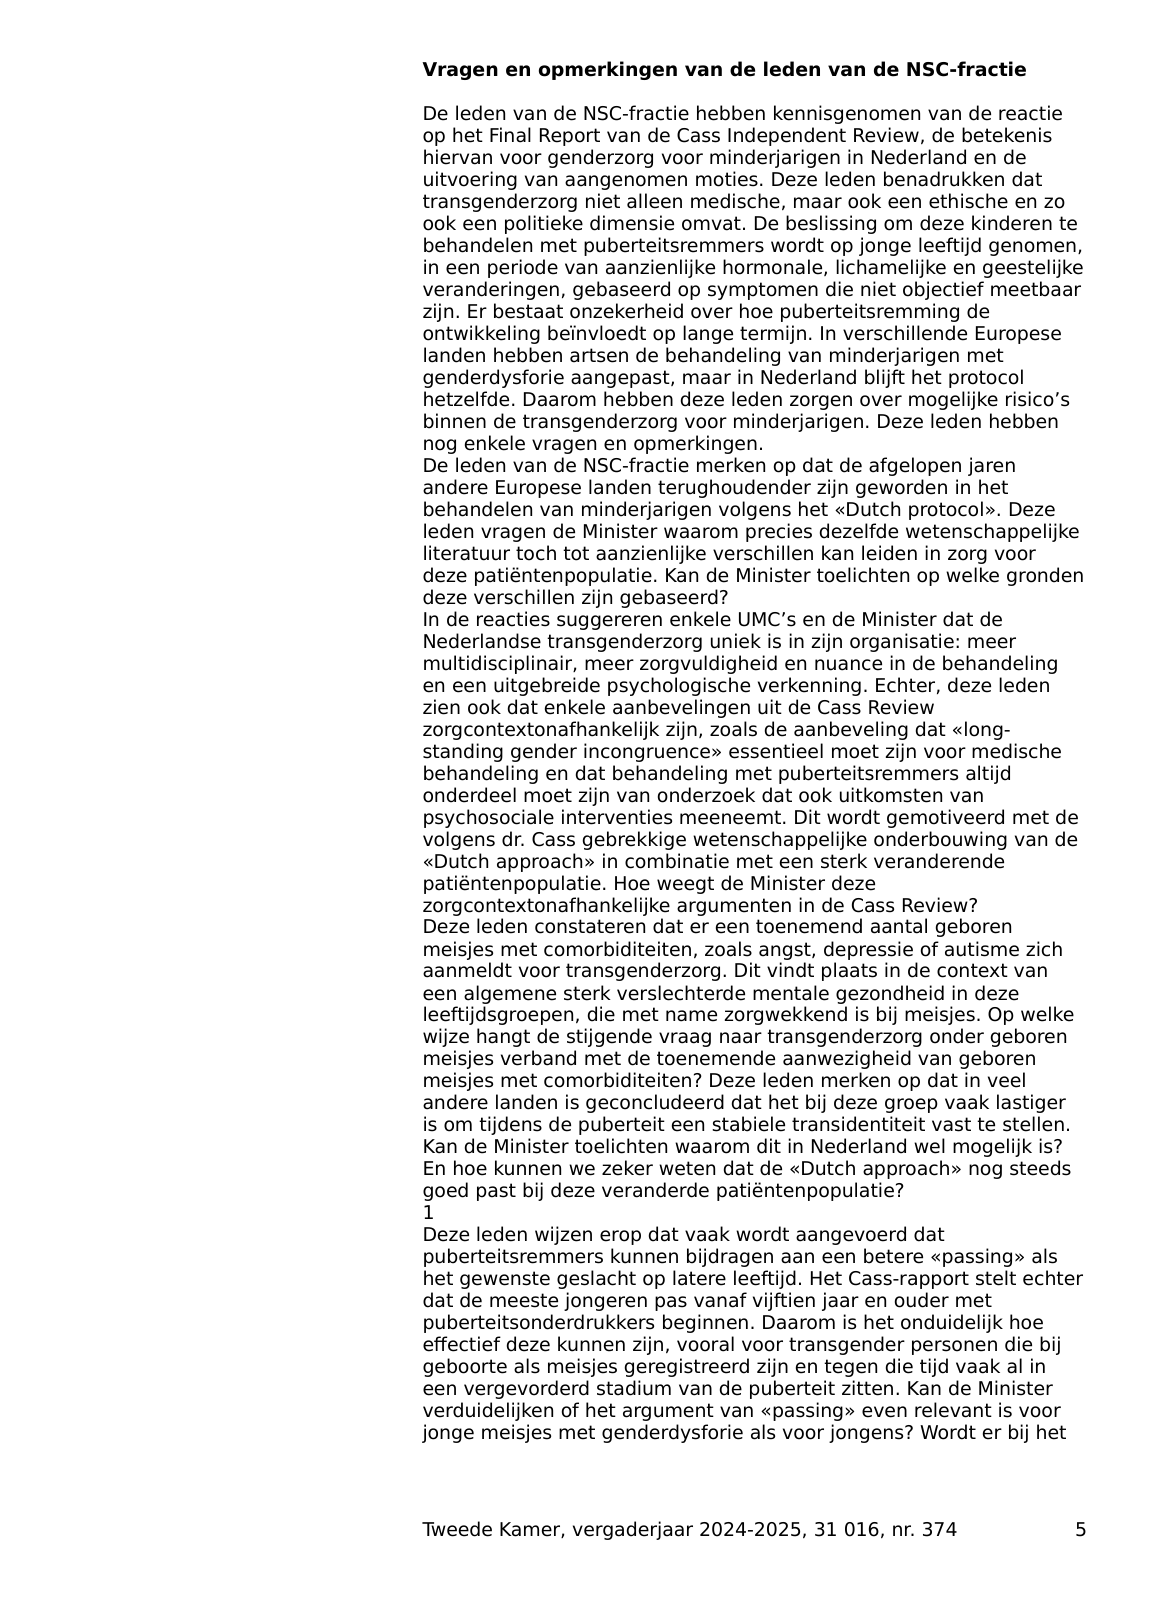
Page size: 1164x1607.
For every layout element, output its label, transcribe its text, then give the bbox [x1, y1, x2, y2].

text Deze leden constateren dat er een toenemend aantal geboren meisjes met comorbiditeiten, zoals angst, depressie of autisme zich aanmeldt voor transgenderzorg. Dit vindt plaats in de context van een algemene sterk verslechterde mentale gezondheid in deze leeftijdsgroepen, die met name zorgwekkend is bij meisjes. Op welke wijze hangt de stijgende vraag naar transgenderzorg onder geboren meisjes verband met de toenemende aanwezigheid van geboren meisjes met comorbiditeiten? Deze leden merken op dat in veel andere landen is geconcludeerd dat het bij deze groep vaak lastiger is om tijdens de puberteit een stabiele transidentiteit vast te stellen. Kan de Minister toelichten waarom dit in Nederland wel mogelijk is? En hoe kunnen we zeker weten dat de «Dutch approach» nog steeds goed past bij deze veranderde patiëntenpopulatie? [422, 916, 1087, 1202]
text Deze leden wijzen erop dat vaak wordt aangevoerd dat puberteitsremmers kunnen bijdragen aan een betere «passing» als het gewenste geslacht op latere leeftijd. Het Cass-rapport stelt echter dat de meeste jongeren pas vanaf vijftien jaar en ouder met puberteitsonderdrukkers beginnen. Daarom is het onduidelijk hoe effectief deze kunnen zijn, vooral voor transgender personen die bij geboorte als meisjes geregistreerd zijn en tegen die tijd vaak al in een vergevorderd stadium van de puberteit zitten. Kan de Minister verduidelijken of het argument van «passing» even relevant is voor jonge meisjes met genderdysforie als voor jongens? Wordt er bij het [422, 1224, 1087, 1444]
text In de reacties suggereren enkele UMC’s en de Minister dat de Nederlandse transgenderzorg uniek is in zijn organisatie: meer multidisciplinair, meer zorgvuldigheid en nuance in de behandeling en een uitgebreide psychologische verkenning. Echter, deze leden zien ook dat enkele aanbevelingen uit de Cass Review zorgcontextonafhankelijk zijn, zoals de aanbeveling dat «long-standing gender incongruence» essentieel moet zijn voor medische behandeling en dat behandeling met puberteitsremmers altijd onderdeel moet zijn van onderzoek dat ook uitkomsten van psychosociale interventies meeneemt. Dit wordt gemotiveerd met de volgens dr. Cass gebrekkige wetenschappelijke onderbouwing van de «Dutch approach» in combinatie met een sterk veranderende patiëntenpopulatie. Hoe weegt de Minister deze zorgcontextonafhankelijke argumenten in de Cass Review? [422, 609, 1087, 916]
text De leden van de NSC-fractie merken op dat de afgelopen jaren andere Europese landen terughoudender zijn geworden in het behandelen van minderjarigen volgens het «Dutch protocol». Deze leden vragen de Minister waarom precies dezelfde wetenschappelijke literatuur toch tot aanzienlijke verschillen kan leiden in zorg voor deze patiëntenpopulatie. Kan de Minister toelichten op welke gronden deze verschillen zijn gebaseerd? [422, 455, 1087, 609]
text De leden van de NSC-fractie hebben kennisgenomen van de reactie op het Final Report van de Cass Independent Review, de betekenis hiervan voor genderzorg voor minderjarigen in Nederland en de uitvoering van aangenomen moties. Deze leden benadrukken dat transgenderzorg niet alleen medische, maar ook een ethische en zo ook een politieke dimensie omvat. De beslissing om deze kinderen te behandelen met puberteitsremmers wordt op jonge leeftijd genomen, in een periode van aanzienlijke hormonale, lichamelijke en geestelijke veranderingen, gebaseerd op symptomen die niet objectief meetbaar zijn. Er bestaat onzekerheid over hoe puberteitsremming de ontwikkeling beïnvloedt op lange termijn. In verschillende Europese landen hebben artsen de behandeling van minderjarigen met genderdysforie aangepast, maar in Nederland blijft het protocol hetzelfde. Daarom hebben deze leden zorgen over mogelijke risico’s binnen de transgenderzorg voor minderjarigen. Deze leden hebben nog enkele vragen en opmerkingen. [422, 103, 1087, 455]
text 1 [422, 1202, 1087, 1224]
subtitle Vragen en opmerkingen van de leden van de NSC-fractie [422, 59, 1087, 81]
